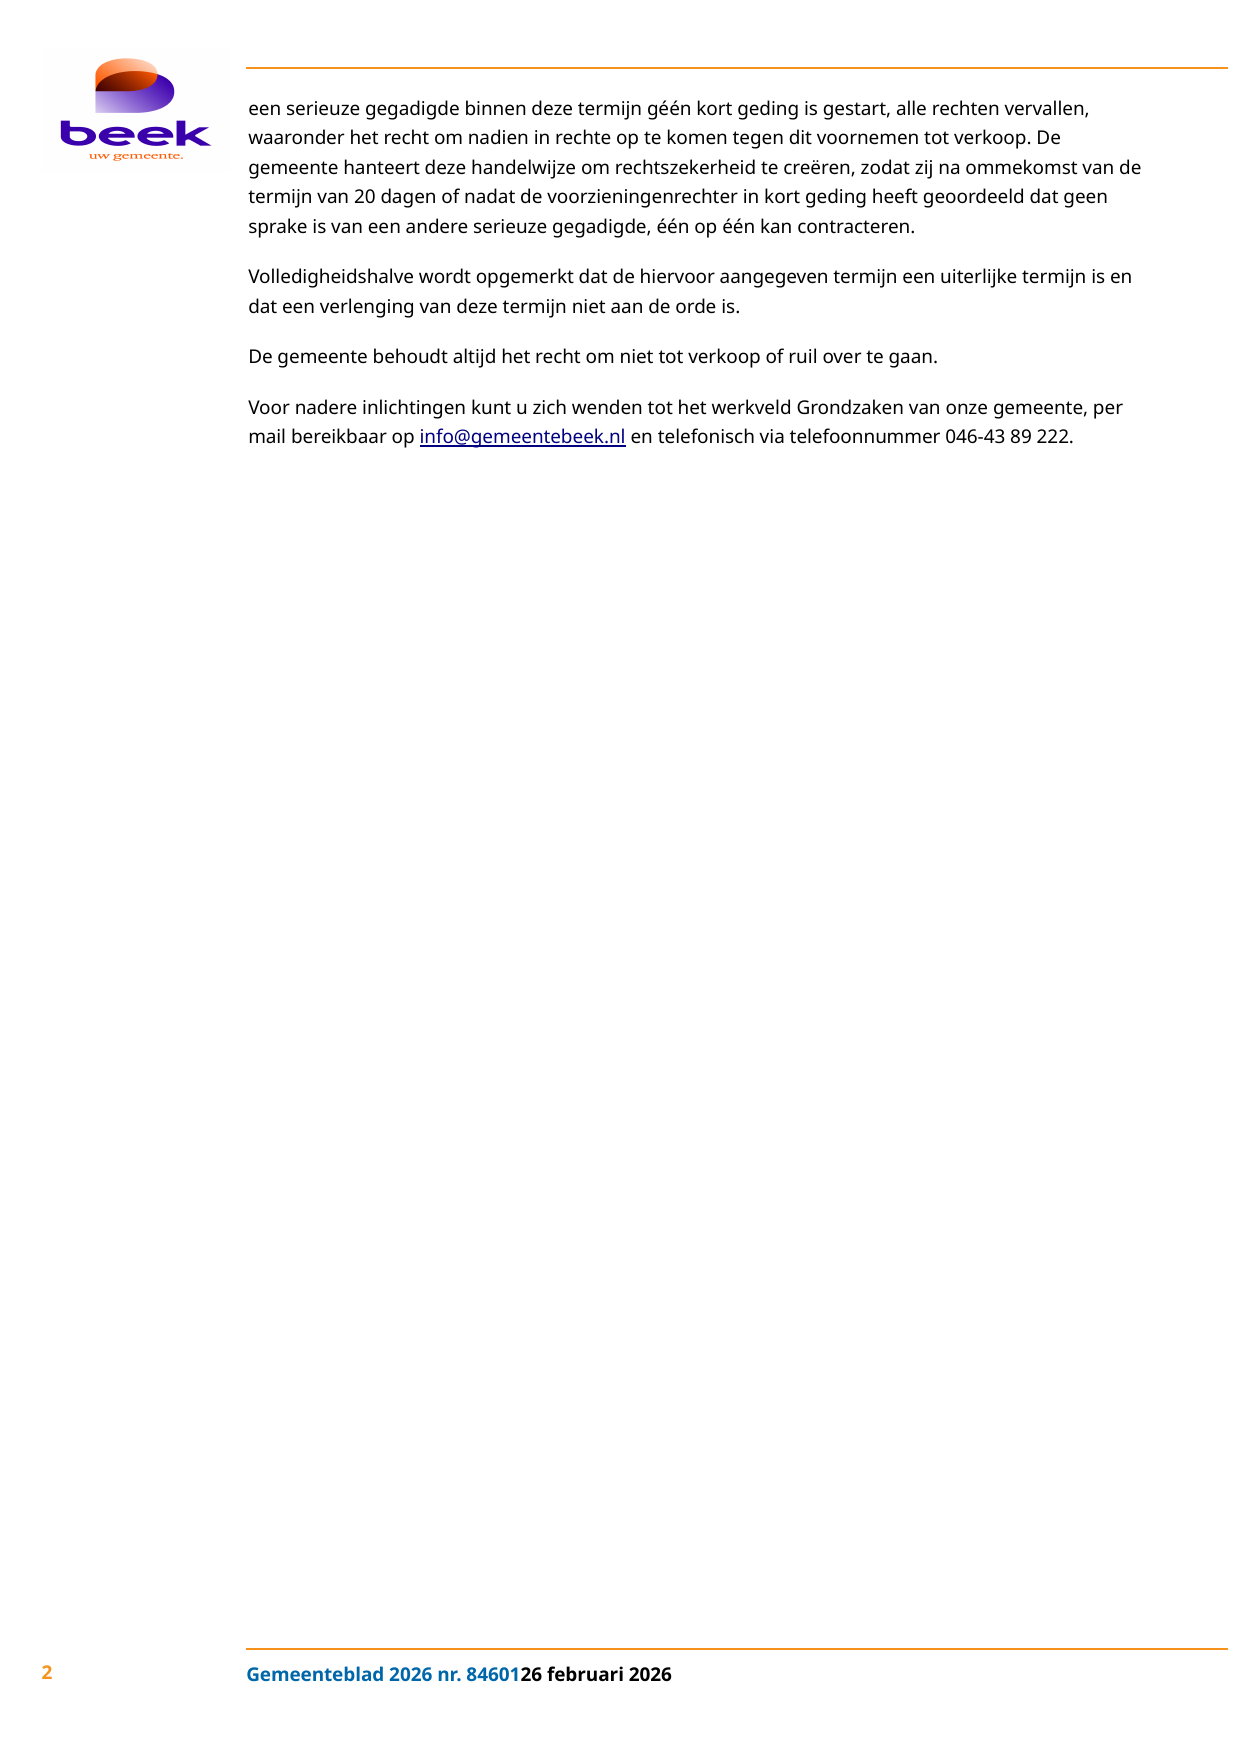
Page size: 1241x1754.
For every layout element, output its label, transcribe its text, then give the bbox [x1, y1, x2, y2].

text een serieuze gegadigde binnen deze termijn géén kort geding is gestart, alle rechten vervallen, waaronder het recht om nadien in rechte op te komen tegen dit voornemen tot verkoop. De gemeente hanteert deze handelwijze om rechtszekerheid te creëren, zodat zij na ommekomst van de termijn van 20 dagen of nadat de voorzieningenrechter in kort geding heeft geoordeeld dat geen sprake is van een andere serieuze gegadigde, één op één kan contracteren. [248, 95, 1152, 239]
text Voor nadere inlichtingen kunt u zich wenden tot het werkveld Grondzaken van onze gemeente, per mail bereikbaar op info@gemeentebeek.nl en telefonisch via telefoonnummer 046-43 89 222. [248, 394, 1152, 449]
picture [41, 47, 231, 172]
text Volledigheidshalve wordt opgemerkt dat de hiervoor aangegeven termijn een uiterlijke termijn is en dat een verlenging van deze termijn niet aan de orde is. [248, 263, 1152, 319]
text De gemeente behoudt altijd het recht om niet tot verkoop of ruil over te gaan. [248, 343, 1152, 369]
